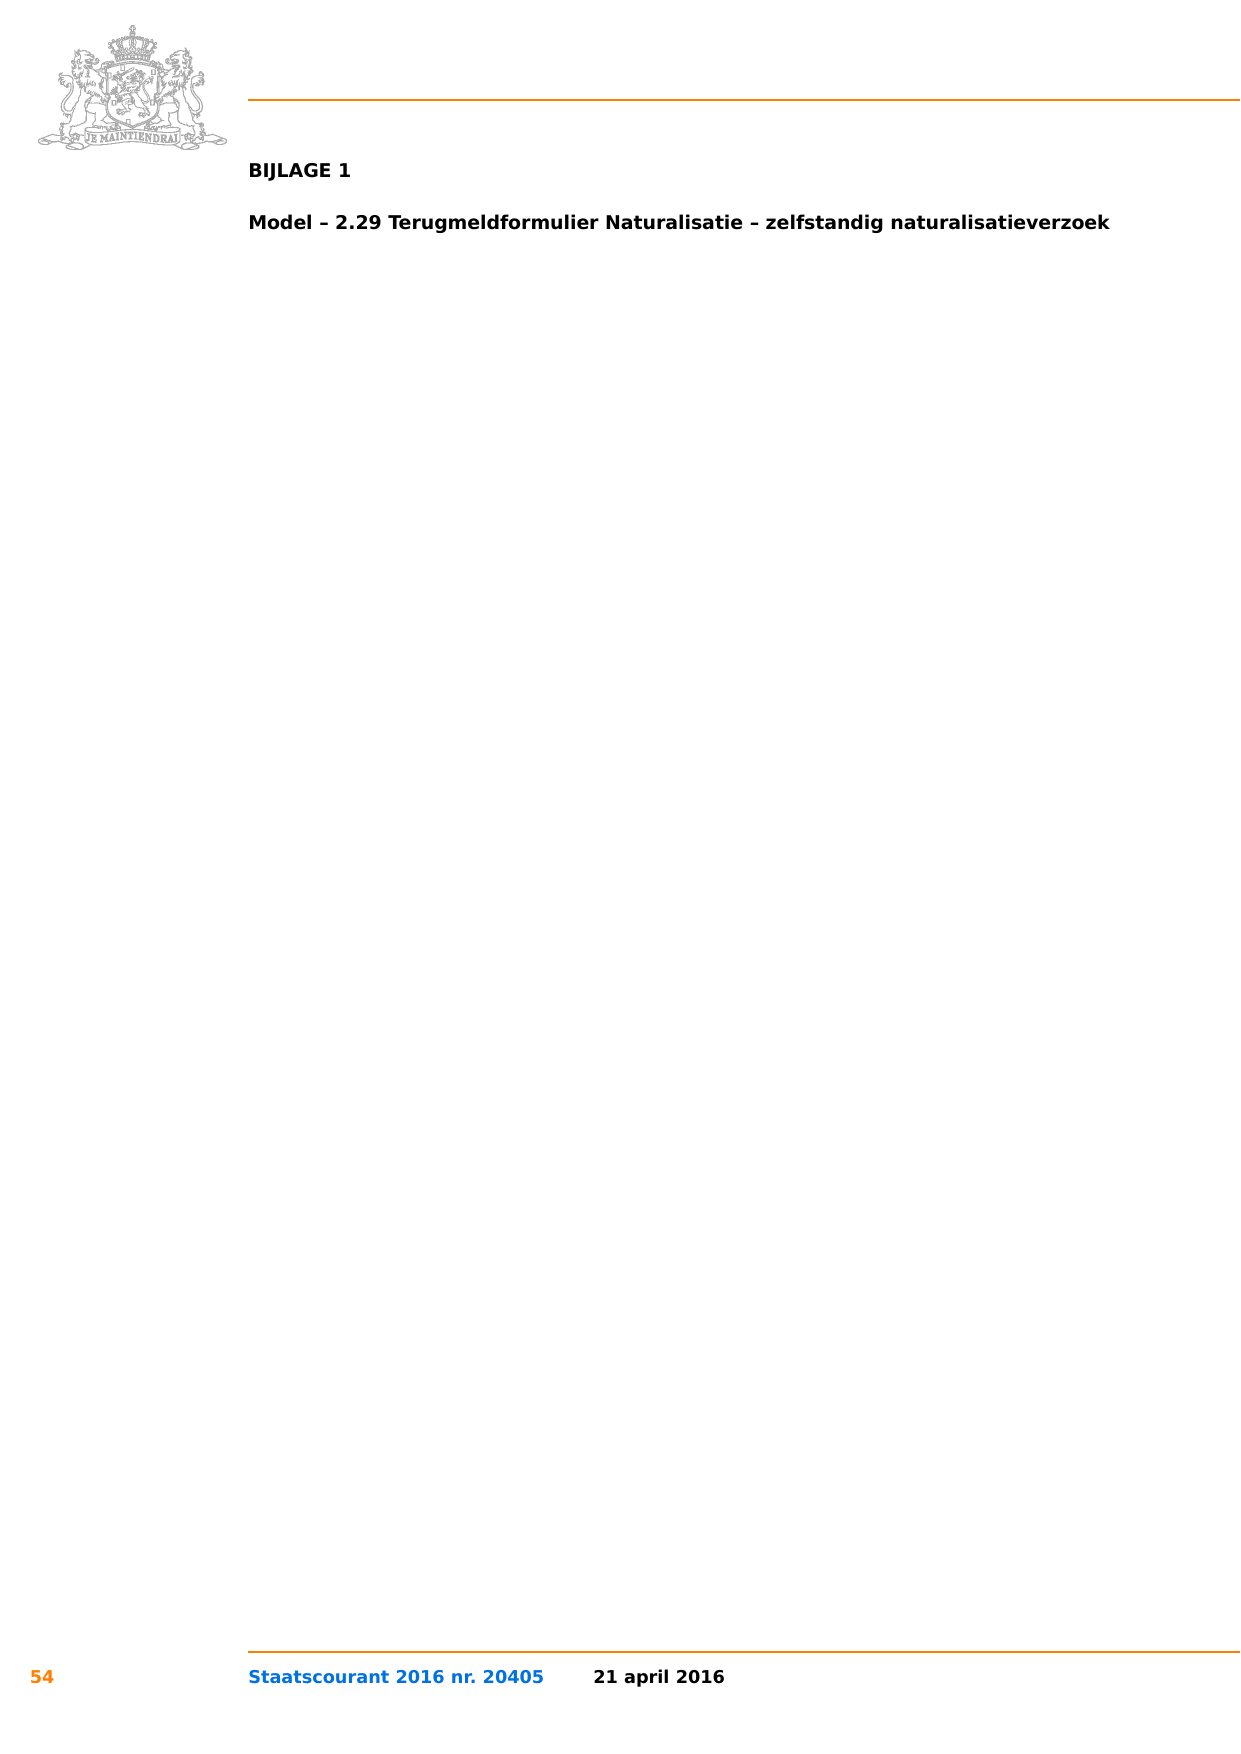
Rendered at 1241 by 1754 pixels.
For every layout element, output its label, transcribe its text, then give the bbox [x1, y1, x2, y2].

subtitle BIJLAGE 1 [248, 160, 1163, 182]
picture [38, 25, 227, 150]
subtitle Model – 2.29 Terugmeldformulier Naturalisatie – zelfstandig naturalisatieverzoek [248, 212, 1163, 234]
